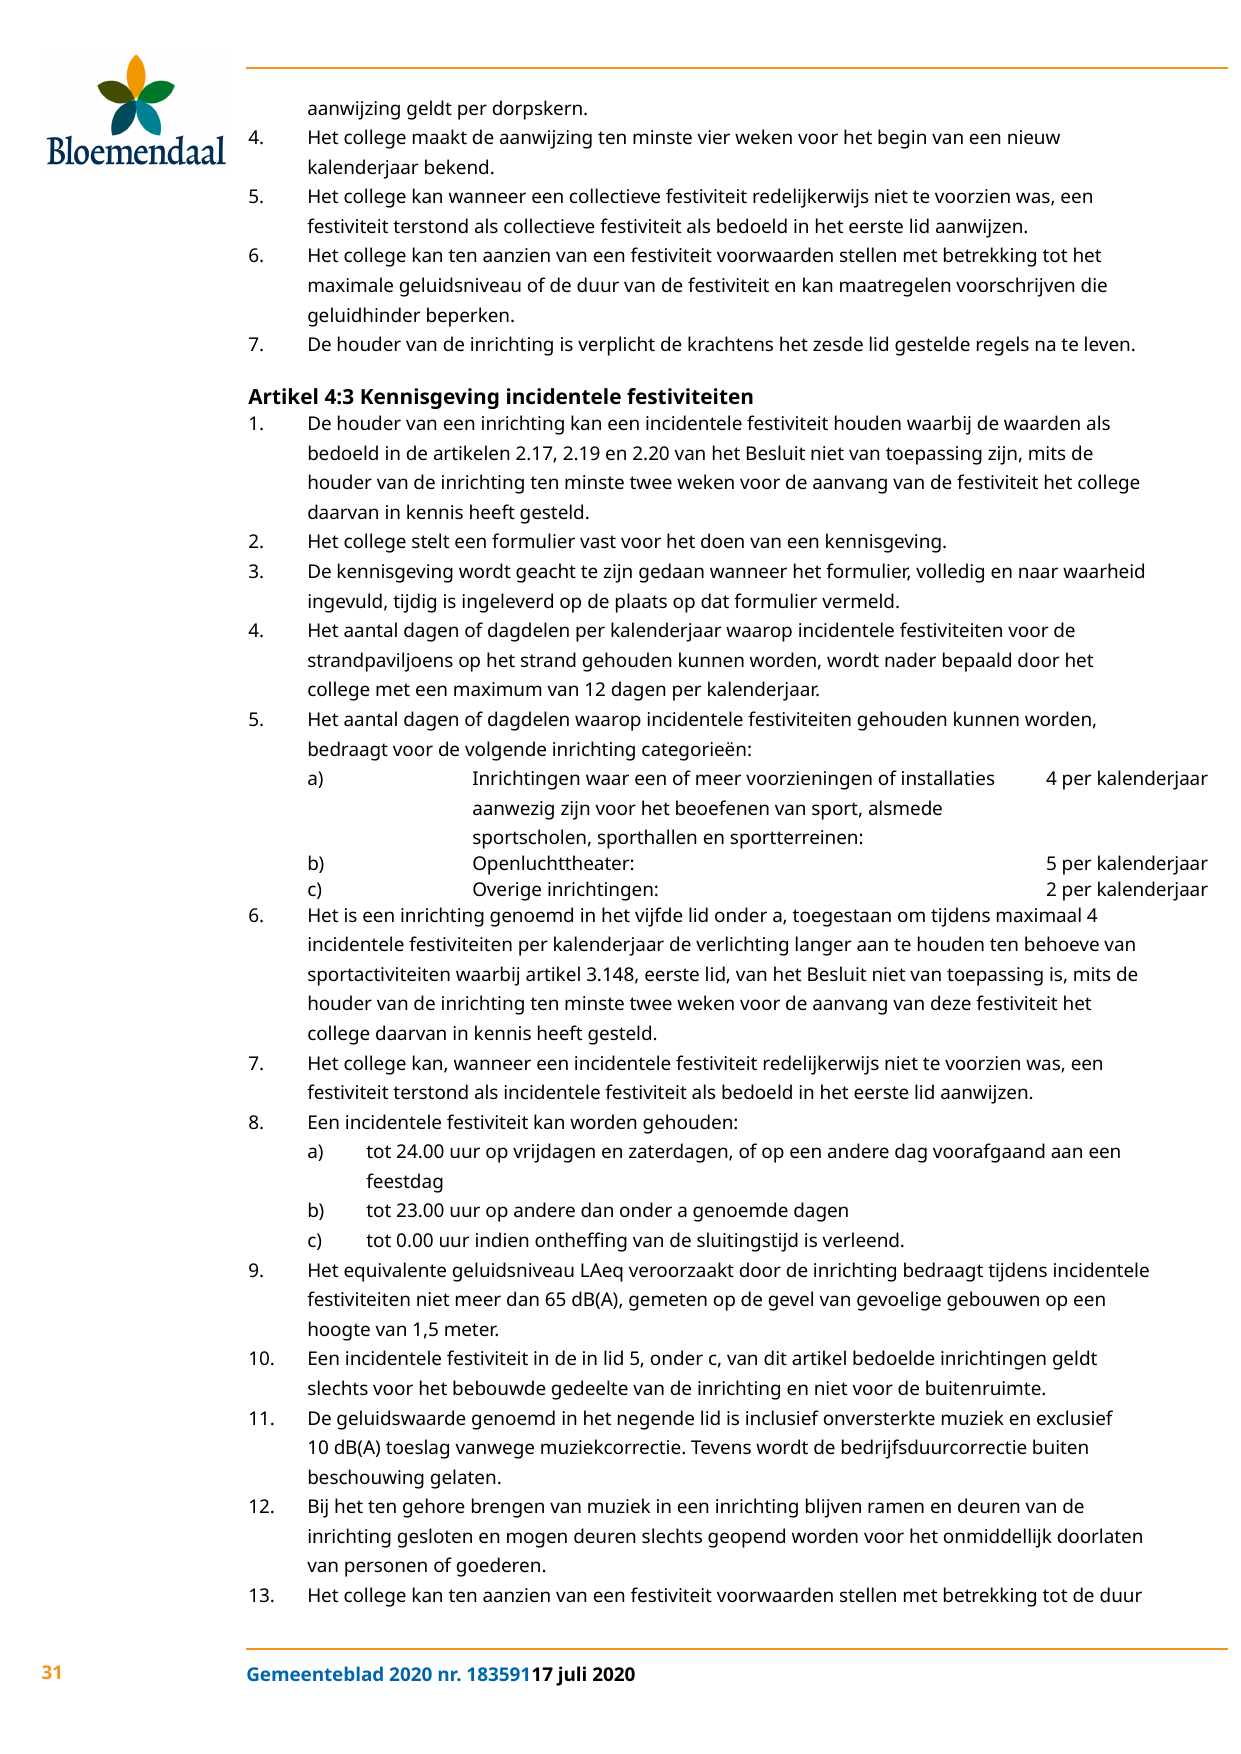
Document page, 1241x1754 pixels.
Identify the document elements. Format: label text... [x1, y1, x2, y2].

list Het is een inrichting genoemd in het vijfde lid onder a, toegestaan om tijdens maximaal 4 incidentele festiviteiten per kalenderjaar de verlichting langer aan te houden ten behoeve van sportactiviteiten waarbij artikel 3.148, eerste lid, van het Besluit niet van toepassing is, mits de houder van de inrichting ten minste twee weken voor de aanvang van deze festiviteit het college daarvan in kennis heeft gesteld. [248, 902, 1152, 1046]
list Een incidentele festiviteit in de in lid 5, onder c, van dit artikel bedoelde inrichtingen geldt slechts voor het bebouwde gedeelte van de inrichting en niet voor de buitenruimte. [248, 1346, 1152, 1401]
table_header Inrichtingen waar een of meer voorzieningen of installaties aanwezig zijn voor het beoefenen van sport, alsmede sportscholen, sporthallen en sportterreinen: [472, 765, 1046, 850]
table_cell Openluchttheater: [472, 850, 1046, 876]
list Het college maakt de aanwijzing ten minste vier weken voor het begin van een nieuw kalenderjaar bekend. [248, 124, 1152, 180]
list Het college kan wanneer een collectieve festiviteit redelijkerwijs niet te voorzien was, een festiviteit terstond als collectieve festiviteit als bedoeld in het eerste lid aanwijzen. [248, 183, 1152, 239]
list aanwijzing geldt per dorpskern. [248, 95, 1152, 121]
table_cell c) [307, 876, 472, 902]
table_cell b) [307, 850, 472, 876]
list Het equivalente geluidsniveau LAeq veroorzaakt door de inrichting bedraagt tijdens incidentele festiviteiten niet meer dan 65 dB(A), gemeten op de gevel van gevoelige gebouwen op een hoogte van 1,5 meter. [248, 1257, 1152, 1342]
list De geluidswaarde genoemd in het negende lid is inclusief onversterkte muziek en exclusief 10 dB(A) toeslag vanwege muziekcorrectie. Tevens wordt de bedrijfsduurcorrectie buiten beschouwing gelaten. [248, 1405, 1152, 1490]
list Het college stelt een formulier vast voor het doen van een kennisgeving. [248, 529, 1152, 554]
picture [41, 47, 231, 172]
list Bij het ten gehore brengen van muziek in een inrichting blijven ramen en deuren van de inrichting gesloten en mogen deuren slechts geopend worden voor het onmiddellijk doorlaten van personen of goederen. [248, 1493, 1152, 1578]
list Het aantal dagen of dagdelen waarop incidentele festiviteiten gehouden kunnen worden, bedraagt voor de volgende inrichting categorieën: [248, 706, 1152, 761]
list Het college kan ten aanzien van een festiviteit voorwaarden stellen met betrekking tot het maximale geluidsniveau of de duur van de festiviteit en kan maatregelen voorschrijven die geluidhinder beperken. [248, 243, 1152, 328]
text Artikel 4:3 Kennisgeving incidentele festiviteiten [248, 382, 1152, 410]
table_cell Overige inrichtingen: [472, 876, 1046, 902]
list tot 24.00 uur op vrijdagen en zaterdagen, of op een andere dag voorafgaand aan een feestdag [307, 1138, 1152, 1194]
list tot 0.00 uur indien ontheffing van de sluitingstijd is verleend. [307, 1227, 1152, 1253]
list De houder van de inrichting is verplicht de krachtens het zesde lid gestelde regels na te leven. [248, 331, 1152, 357]
table_header 4 per kalenderjaar [1046, 765, 1211, 850]
list De kennisgeving wordt geacht te zijn gedaan wanneer het formulier, volledig en naar waarheid ingevuld, tijdig is ingeleverd op de plaats op dat formulier vermeld. [248, 558, 1152, 613]
list Het college kan, wanneer een incidentele festiviteit redelijkerwijs niet te voorzien was, een festiviteit terstond als incidentele festiviteit als bedoeld in het eerste lid aanwijzen. [248, 1050, 1152, 1105]
list De houder van een inrichting kan een incidentele festiviteit houden waarbij de waarden als bedoeld in de artikelen 2.17, 2.19 en 2.20 van het Besluit niet van toepassing zijn, mits de houder van de inrichting ten minste twee weken voor de aanvang van de festiviteit het college daarvan in kennis heeft gesteld. [248, 410, 1152, 525]
list Het college kan ten aanzien van een festiviteit voorwaarden stellen met betrekking tot de duur [248, 1582, 1152, 1608]
list Een incidentele festiviteit kan worden gehouden: [248, 1109, 1152, 1135]
table_cell 5 per kalenderjaar [1046, 850, 1211, 876]
list Het aantal dagen of dagdelen per kalenderjaar waarop incidentele festiviteiten voor de strandpaviljoens op het strand gehouden kunnen worden, wordt nader bepaald door het college met een maximum van 12 dagen per kalenderjaar. [248, 617, 1152, 702]
list tot 23.00 uur op andere dan onder a genoemde dagen [307, 1198, 1152, 1223]
table_header a) [307, 765, 472, 850]
table_cell 2 per kalenderjaar [1046, 876, 1211, 902]
